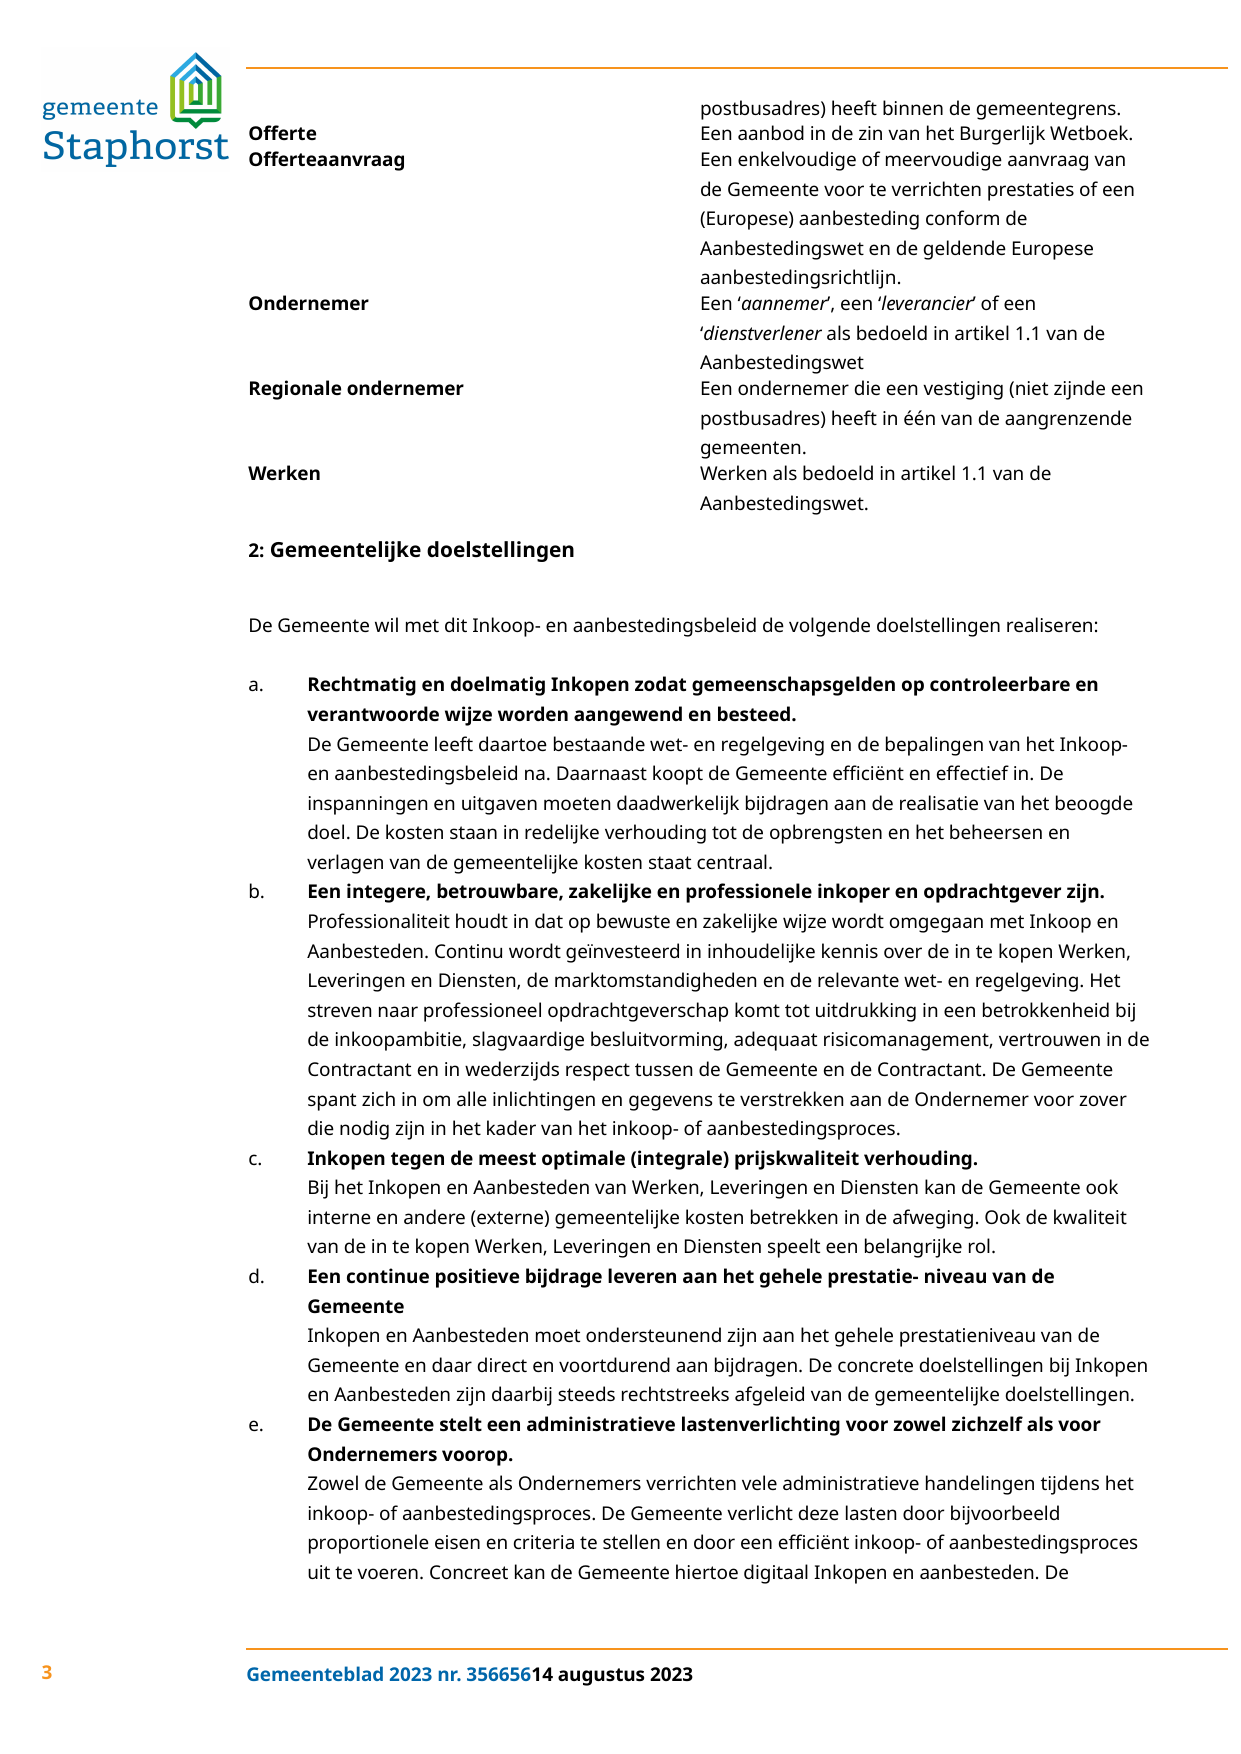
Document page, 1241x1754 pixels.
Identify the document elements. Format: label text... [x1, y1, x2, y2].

list Inkopen en Aanbesteden moet ondersteunend zijn aan het gehele prestatieniveau van de Gemeente en daar direct en voortdurend aan bijdragen. De concrete doelstellingen bij Inkopen en Aanbesteden zijn daarbij steeds rechtstreeks afgeleid van de gemeentelijke doelstellingen. [248, 1322, 1152, 1407]
list Bij het Inkopen en Aanbesteden van Werken, Leveringen en Diensten kan de Gemeente ook interne en andere (externe) gemeentelijke kosten betrekken in de afweging. Ook de kwaliteit van de in te kopen Werken, Leveringen en Diensten speelt een belangrijke rol. [248, 1174, 1152, 1259]
table_cell Een ondernemer die een vestiging (niet zijnde een postbusadres) heeft in één van de aangrenzende gemeenten. [700, 375, 1152, 460]
list Een integere, betrouwbare, zakelijke en professionele inkoper en opdrachtgever zijn. [248, 879, 1152, 904]
list Zowel de Gemeente als Ondernemers verrichten vele administratieve handelingen tijdens het inkoop- of aanbestedingsproces. De Gemeente verlicht deze lasten door bijvoorbeeld proportionele eisen en criteria te stellen en door een efficiënt inkoop- of aanbestedingsproces uit te voeren. Concreet kan de Gemeente hiertoe digitaal Inkopen en aanbesteden. De [248, 1470, 1152, 1585]
list De Gemeente stelt een administratieve lastenverlichting voor zowel zichzelf als voor Ondernemers voorop. [248, 1411, 1152, 1466]
text 2: Gemeentelijke doelstellingen [248, 535, 1152, 563]
table_cell Een enkelvoudige of meervoudige aanvraag van de Gemeente voor te verrichten prestaties of een (Europese) aanbesteding conform de Aanbestedingswet en de geldende Europese aanbestedingsrichtlijn. [700, 146, 1152, 290]
list Rechtmatig en doelmatig Inkopen zodat gemeenschapsgelden op controleerbare en verantwoorde wijze worden aangewend en besteed. [248, 672, 1152, 727]
table_cell Regionale ondernemer [248, 375, 700, 460]
table_cell Een aanbod in de zin van het Burgerlijk Wetboek. [700, 121, 1152, 146]
table_cell Offerteaanvraag [248, 146, 700, 290]
list Een continue positieve bijdrage leveren aan het gehele prestatie- niveau van de Gemeente [248, 1263, 1152, 1318]
list De Gemeente leeft daartoe bestaande wet- en regelgeving en de bepalingen van het Inkoop- en aanbestedingsbeleid na. Daarnaast koopt de Gemeente efficiënt en effectief in. De inspanningen en uitgaven moeten daadwerkelijk bijdragen aan de realisatie van het beoogde doel. De kosten staan in redelijke verhouding tot de opbrengsten en het beheersen en verlagen van de gemeentelijke kosten staat centraal. [248, 731, 1152, 875]
list Inkopen tegen de meest optimale (integrale) prijskwaliteit verhouding. [248, 1145, 1152, 1171]
list Professionaliteit houdt in dat op bewuste en zakelijke wijze wordt omgegaan met Inkoop en Aanbesteden. Continu wordt geïnvesteerd in inhoudelijke kennis over de in te kopen Werken, Leveringen en Diensten, de marktomstandigheden en de relevante wet- en regelgeving. Het streven naar professioneel opdrachtgeverschap komt tot uitdrukking in een betrokkenheid bij de inkoopambitie, slagvaardige besluitvorming, adequaat risicomanagement, vertrouwen in de Contractant en in wederzijds respect tussen de Gemeente en de Contractant. De Gemeente spant zich in om alle inlichtingen en gegevens te verstrekken aan de Ondernemer voor zover die nodig zijn in het kader van het inkoop- of aanbestedingsproces. [248, 908, 1152, 1141]
picture [41, 47, 231, 172]
table_cell [248, 95, 700, 121]
table_cell Ondernemer [248, 290, 700, 375]
table_cell Werken [248, 460, 700, 515]
table_cell Offerte [248, 121, 700, 146]
text De Gemeente wil met dit Inkoop- en aanbestedingsbeleid de volgende doelstellingen realiseren: [248, 612, 1152, 638]
table_cell Een ‘aannemer’, een ‘leverancier’ of een ‘dienstverlener als bedoeld in artikel 1.1 van de Aanbestedingswet [700, 290, 1152, 375]
table_cell Werken als bedoeld in artikel 1.1 van de Aanbestedingswet. [700, 460, 1152, 515]
table_cell postbusadres) heeft binnen de gemeentegrens. [700, 95, 1152, 121]
